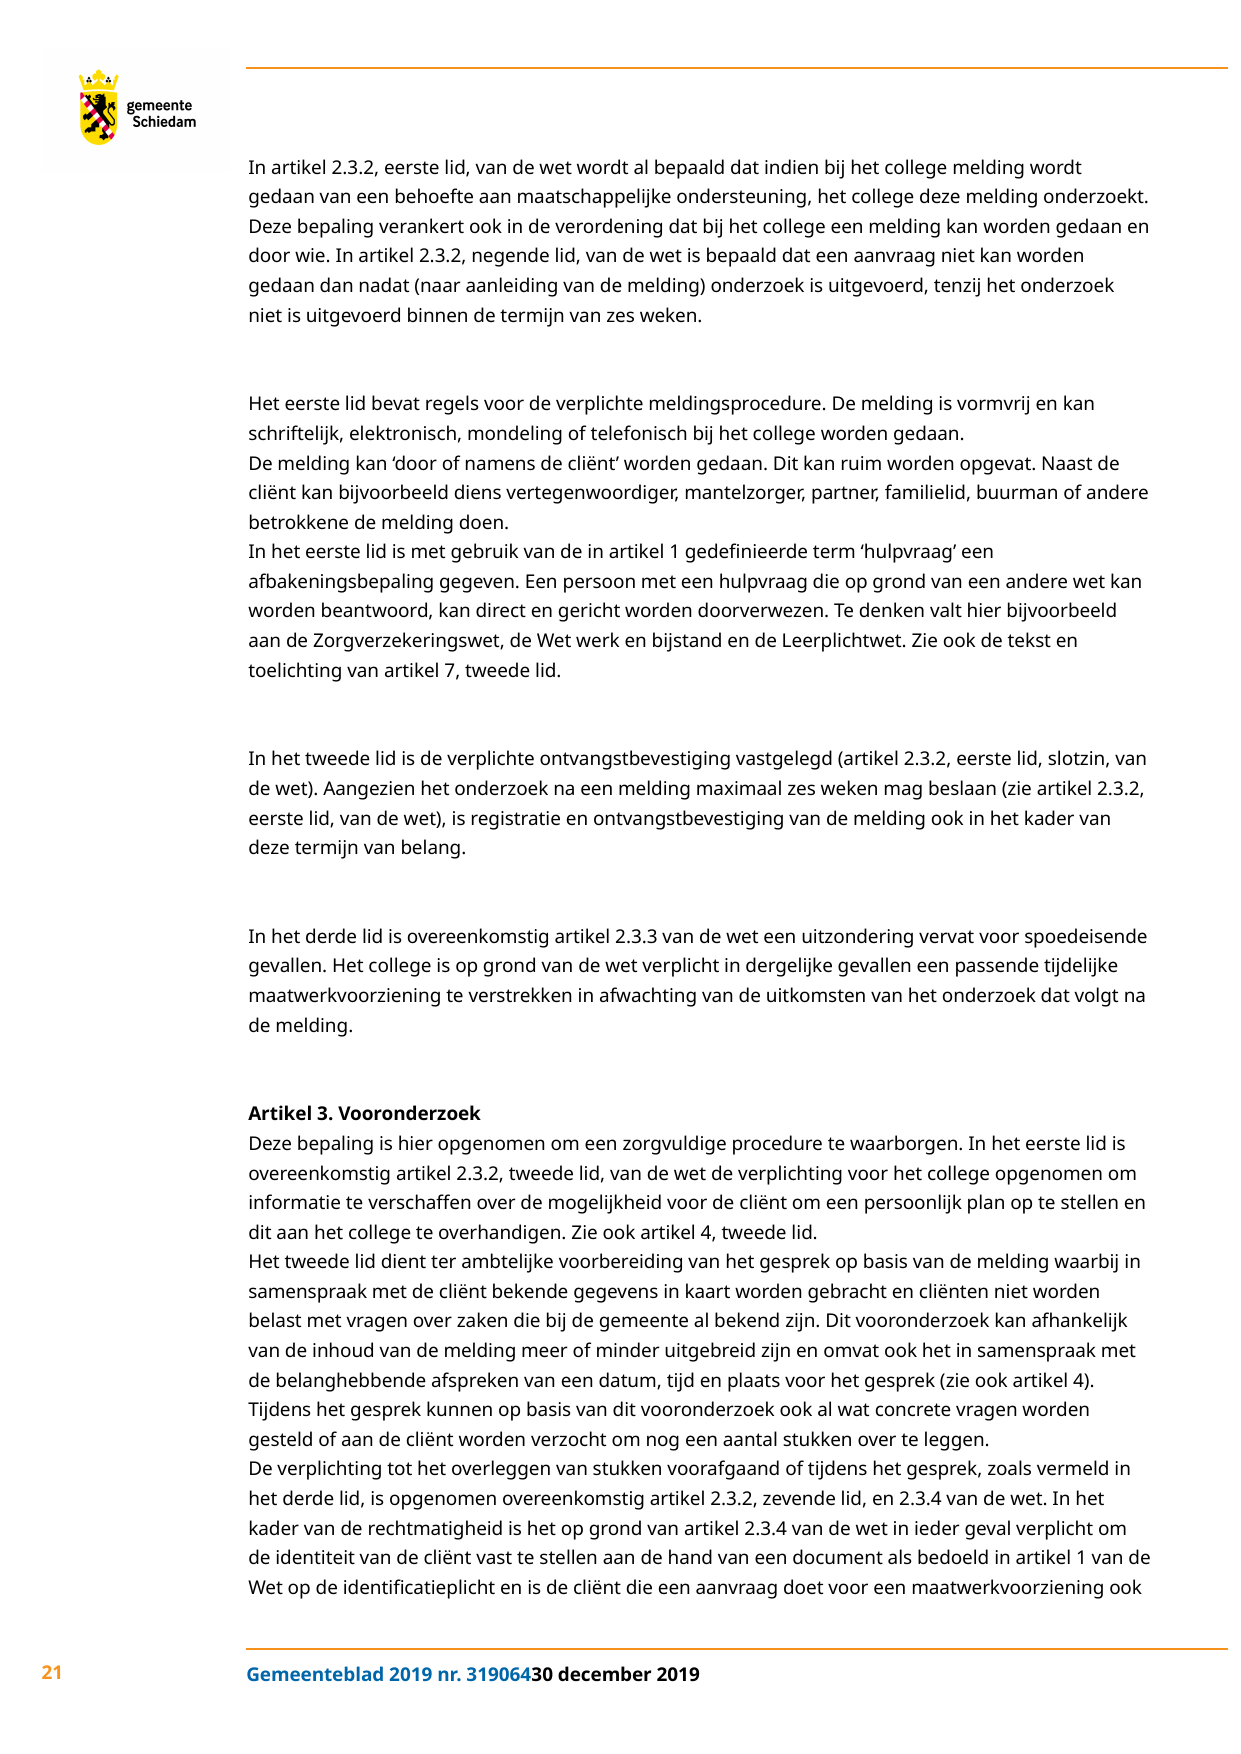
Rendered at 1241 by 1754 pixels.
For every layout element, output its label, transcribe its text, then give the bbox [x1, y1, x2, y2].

text In het tweede lid is de verplichte ontvangstbevestiging vastgelegd (artikel 2.3.2, eerste lid, slotzin, van de wet). Aangezien het onderzoek na een melding maximaal zes weken mag beslaan (zie artikel 2.3.2, eerste lid, van de wet), is registratie en ontvangstbevestiging van de melding ook in het kader van deze termijn van belang. [248, 746, 1152, 860]
text Het tweede lid dient ter ambtelijke voorbereiding van het gesprek op basis van de melding waarbij in samenspraak met de cliënt bekende gegevens in kaart worden gebracht en cliënten niet worden belast met vragen over zaken die bij de gemeente al bekend zijn. Dit vooronderzoek kan afhankelijk van de inhoud van de melding meer of minder uitgebreid zijn en omvat ook het in samenspraak met de belanghebbende afspreken van een datum, tijd en plaats voor het gesprek (zie ook artikel 4). Tijdens het gesprek kunnen op basis van dit vooronderzoek ook al wat concrete vragen worden gesteld of aan de cliënt worden verzocht om nog een aantal stukken over te leggen. [248, 1248, 1152, 1452]
text De verplichting tot het overleggen van stukken voorafgaand of tijdens het gesprek, zoals vermeld in het derde lid, is opgenomen overeenkomstig artikel 2.3.2, zevende lid, en 2.3.4 van de wet. In het kader van de rechtmatigheid is het op grond van artikel 2.3.4 van de wet in ieder geval verplicht om de identiteit van de cliënt vast te stellen aan de hand van een document als bedoeld in artikel 1 van de Wet op de identificatieplicht en is de cliënt die een aanvraag doet voor een maatwerkvoorziening ook [248, 1456, 1152, 1600]
text In het derde lid is overeenkomstig artikel 2.3.3 van de wet een uitzondering vervat voor spoedeisende gevallen. Het college is op grond van de wet verplicht in dergelijke gevallen een passende tijdelijke maatwerkvoorziening te verstrekken in afwachting van de uitkomsten van het onderzoek dat volgt na de melding. [248, 923, 1152, 1038]
text Het eerste lid bevat regels voor de verplichte meldingsprocedure. De melding is vormvrij en kan schriftelijk, elektronisch, mondeling of telefonisch bij het college worden gedaan. [248, 391, 1152, 446]
text De melding kan ‘door of namens de cliënt’ worden gedaan. Dit kan ruim worden opgevat. Naast de cliënt kan bijvoorbeeld diens vertegenwoordiger, mantelzorger, partner, familielid, buurman of andere betrokkene de melding doen. [248, 450, 1152, 535]
text Deze bepaling is hier opgenomen om een zorgvuldige procedure te waarborgen. In het eerste lid is overeenkomstig artikel 2.3.2, tweede lid, van de wet de verplichting voor het college opgenomen om informatie te verschaffen over de mogelijkheid voor de cliënt om een persoonlijk plan op te stellen en dit aan het college te overhandigen. Zie ook artikel 4, tweede lid. [248, 1130, 1152, 1245]
text In het eerste lid is met gebruik van de in artikel 1 gedefinieerde term ‘hulpvraag’ een afbakeningsbepaling gegeven. Een persoon met een hulpvraag die op grond van een andere wet kan worden beantwoord, kan direct en gericht worden doorverwezen. Te denken valt hier bijvoorbeeld aan de Zorgverzekeringswet, de Wet werk en bijstand en de Leerplichtwet. Zie ook de tekst en toelichting van artikel 7, tweede lid. [248, 538, 1152, 683]
text In artikel 2.3.2, eerste lid, van de wet wordt al bepaald dat indien bij het college melding wordt gedaan van een behoefte aan maatschappelijke ondersteuning, het college deze melding onderzoekt. Deze bepaling verankert ook in de verordening dat bij het college een melding kan worden gedaan en door wie. In artikel 2.3.2, negende lid, van de wet is bepaald dat een aanvraag niet kan worden gedaan dan nadat (naar aanleiding van de melding) onderzoek is uitgevoerd, tenzij het onderzoek niet is uitgevoerd binnen de termijn van zes weken. [248, 154, 1152, 328]
text Artikel 3. Vooronderzoek [248, 1101, 1152, 1126]
picture [41, 47, 231, 172]
